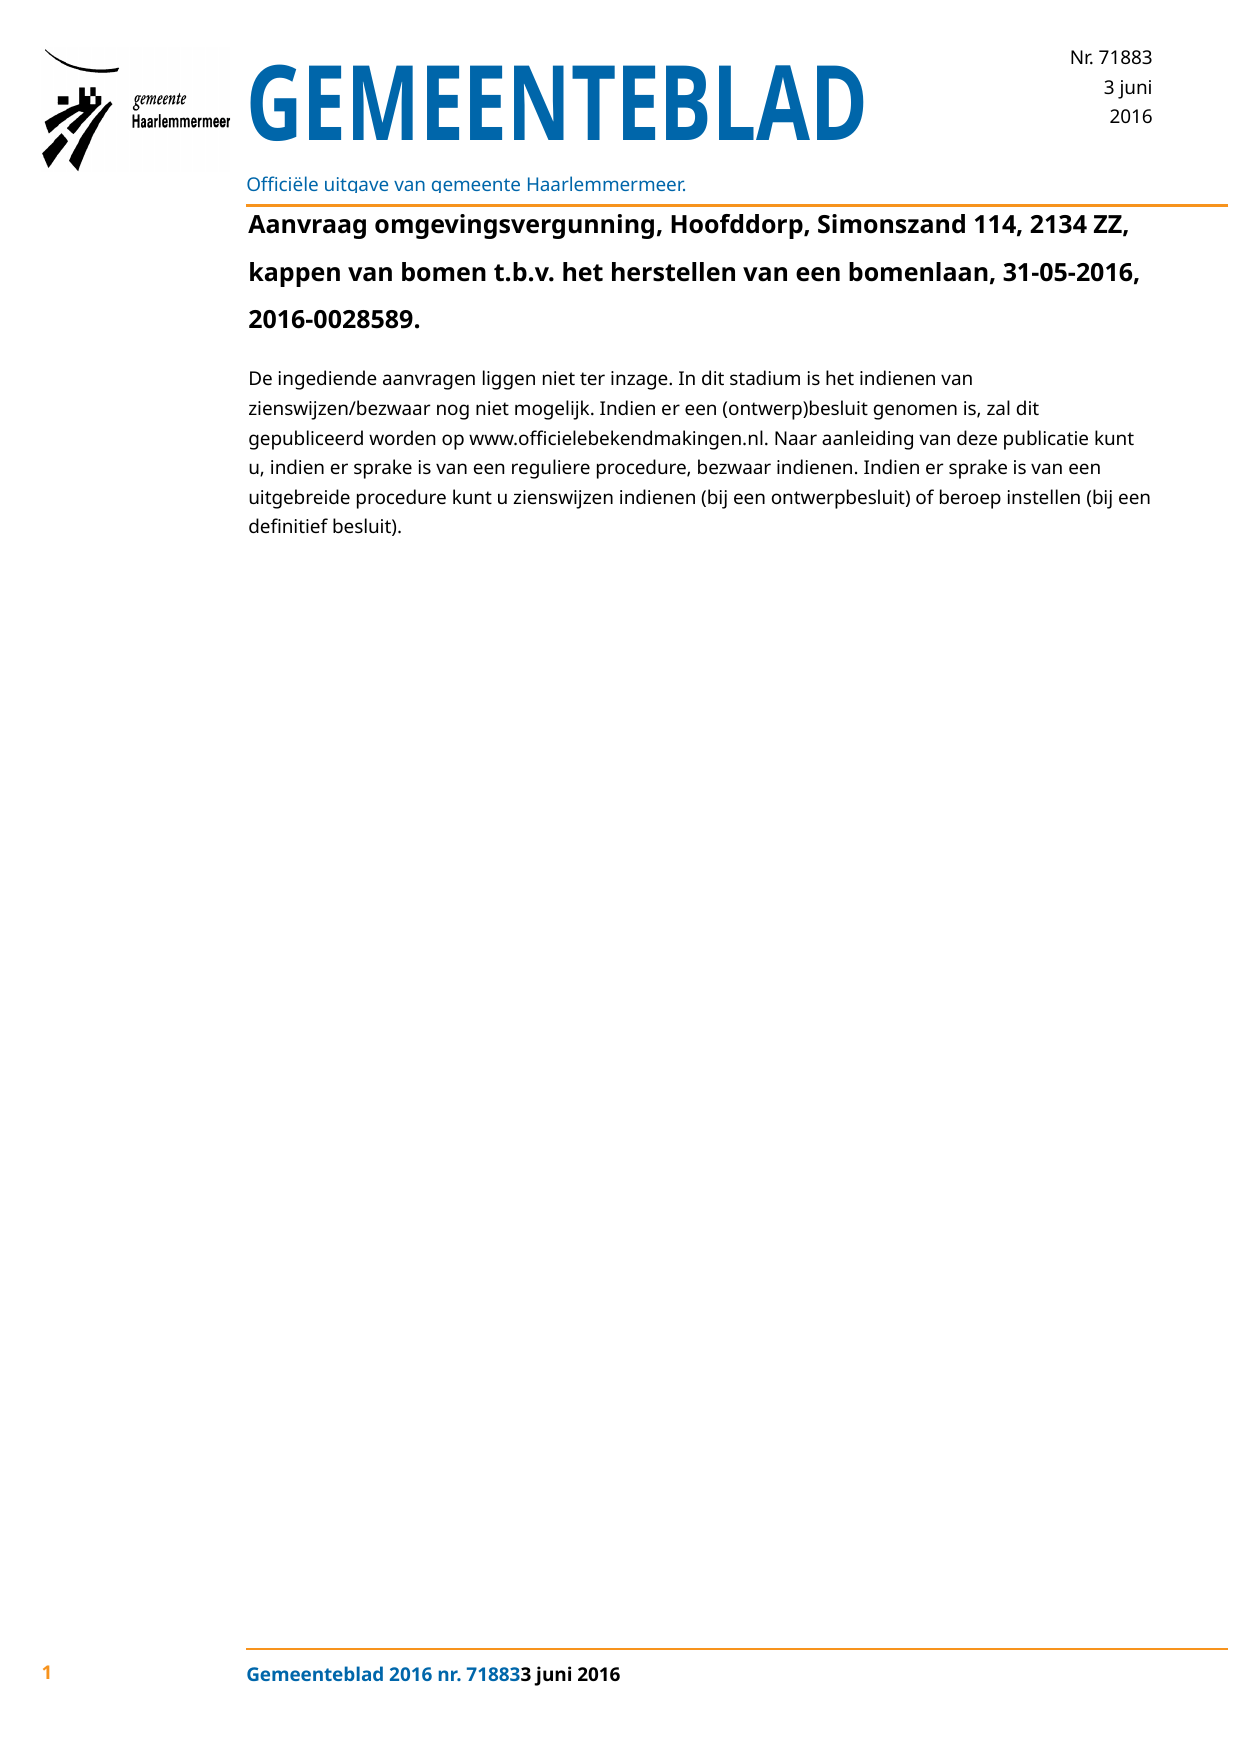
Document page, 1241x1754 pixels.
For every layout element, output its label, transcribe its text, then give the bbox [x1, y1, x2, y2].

picture [41, 47, 231, 172]
text De ingediende aanvragen liggen niet ter inzage. In dit stadium is het indienen van zienswijzen/bezwaar nog niet mogelijk. Indien er een (ontwerp)besluit genomen is, zal dit gepubliceerd worden op www.officielebekendmakingen.nl. Naar aanleiding van deze publicatie kunt u, indien er sprake is van een reguliere procedure, bezwaar indienen. Indien er sprake is van een uitgebreide procedure kunt u zienswijzen indienen (bij een ontwerpbesluit) of beroep instellen (bij een definitief besluit). [248, 366, 1152, 539]
text Aanvraag omgevingsvergunning, Hoofddorp, Simonszand 114, 2134 ZZ, kappen van bomen t.b.v. het herstellen van een bomenlaan, 31-05-2016, 2016-0028589. [248, 207, 1152, 336]
